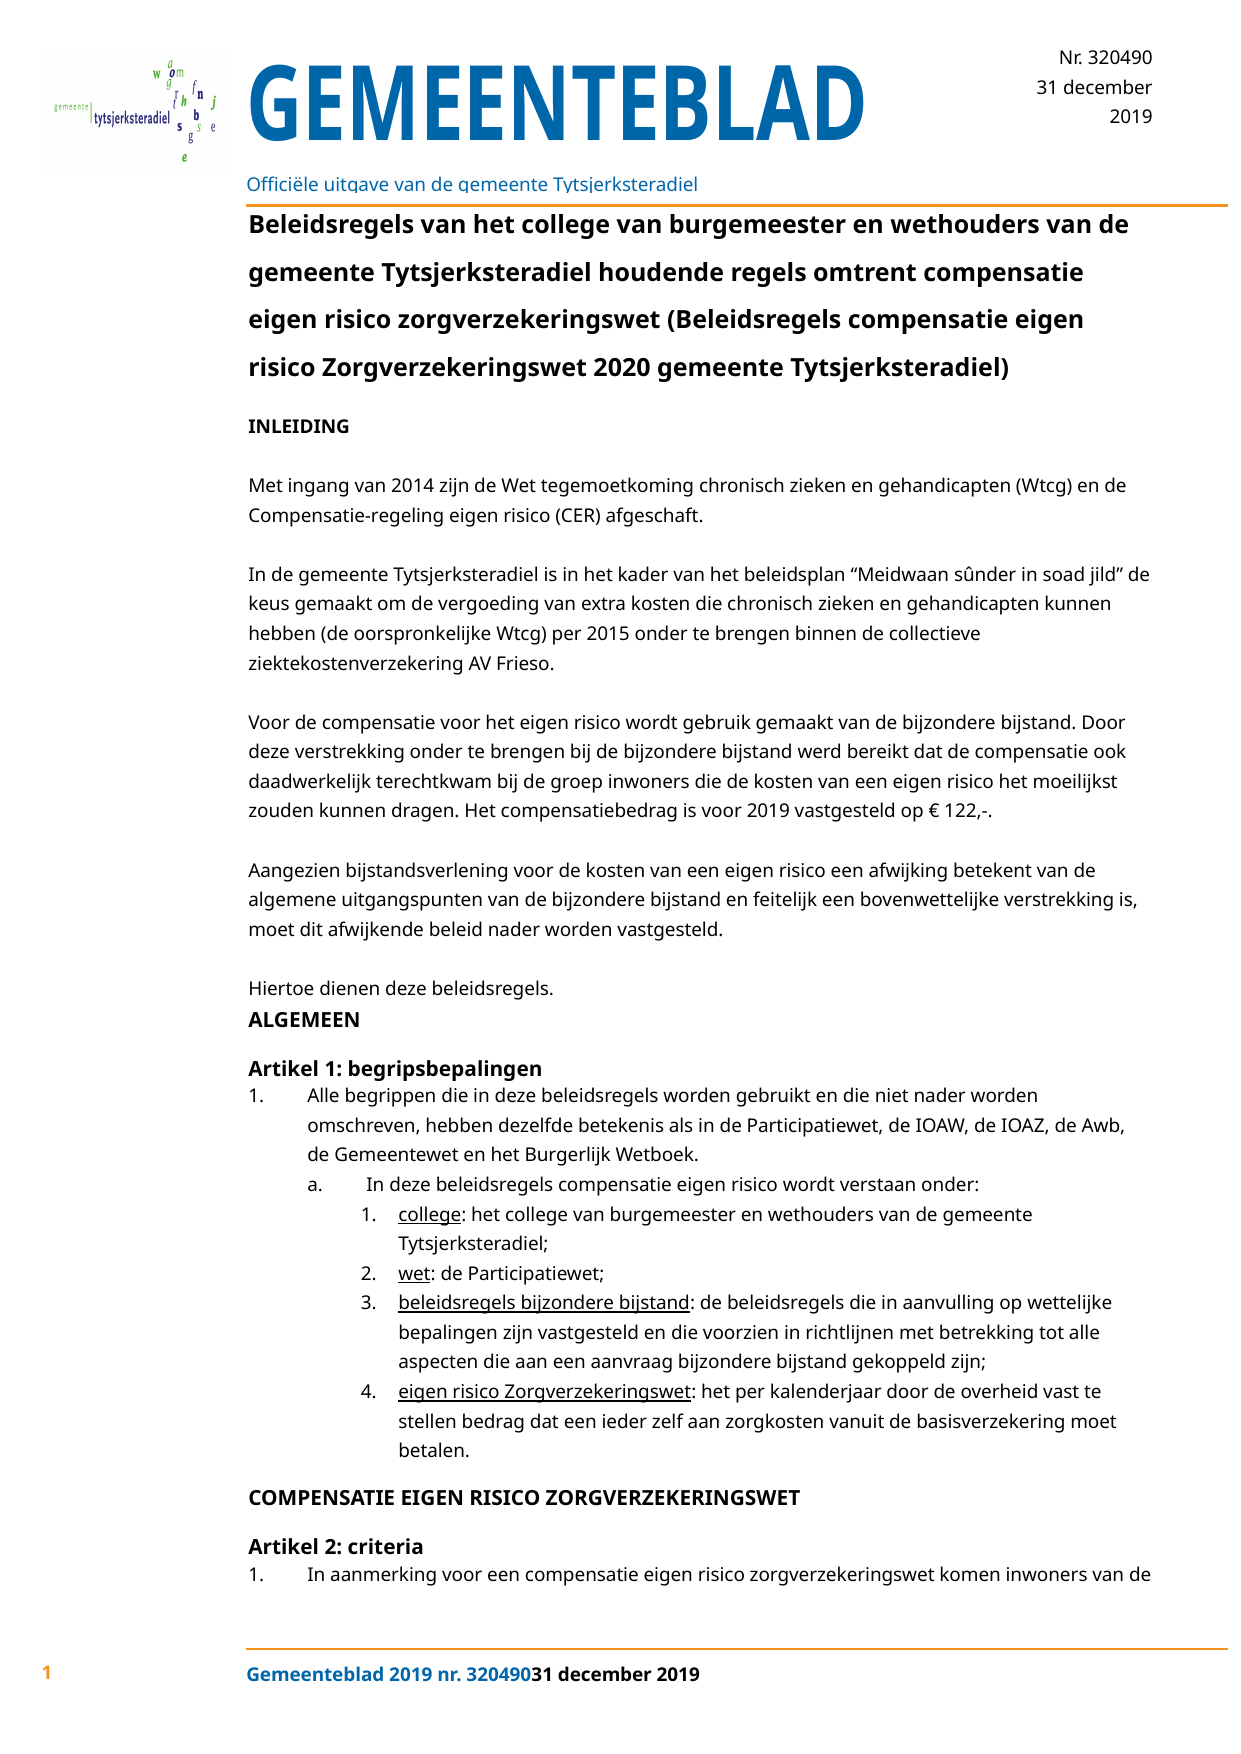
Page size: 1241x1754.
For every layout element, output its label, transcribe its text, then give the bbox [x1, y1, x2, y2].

text Voor de compensatie voor het eigen risico wordt gebruik gemaakt van de bijzondere bijstand. Door deze verstrekking onder te brengen bij de bijzondere bijstand werd bereikt dat de compensatie ook daadwerkelijk terechtkwam bij de groep inwoners die de kosten van een eigen risico het moeilijkst zouden kunnen dragen. Het compensatiebedrag is voor 2019 vastgesteld op € 122,-. [248, 709, 1152, 823]
list Alle begrippen die in deze beleidsregels worden gebruikt en die niet nader worden omschreven, hebben dezelfde betekenis als in de Participatiewet, de IOAW, de IOAZ, de Awb, de Gemeentewet en het Burgerlijk Wetboek. [248, 1082, 1152, 1167]
list In aanmerking voor een compensatie eigen risico zorgverzekeringswet komen inwoners van de [248, 1561, 1152, 1587]
text Artikel 2: criteria [248, 1532, 1152, 1561]
list college: het college van burgemeester en wethouders van de gemeente Tytsjerksteradiel; [361, 1201, 1152, 1256]
text Beleidsregels van het college van burgemeester en wethouders van de gemeente Tytsjerksteradiel houdende regels omtrent compensatie eigen risico zorgverzekeringswet (Beleidsregels compensatie eigen risico Zorgverzekeringswet 2020 gemeente Tytsjerksteradiel) [248, 207, 1152, 384]
text In de gemeente Tytsjerksteradiel is in het kader van het beleidsplan “Meidwaan sûnder in soad jild” de keus gemaakt om de vergoeding van extra kosten die chronisch zieken en gehandicapten kunnen hebben (de oorspronkelijke Wtcg) per 2015 onder te brengen binnen de collectieve ziektekostenverzekering AV Frieso. [248, 561, 1152, 676]
list eigen risico Zorgverzekeringswet: het per kalenderjaar door de overheid vast te stellen bedrag dat een ieder zelf aan zorgkosten vanuit de basisverzekering moet betalen. [361, 1378, 1152, 1463]
list beleidsregels bijzondere bijstand: de beleidsregels die in aanvulling op wettelijke bepalingen zijn vastgesteld en die voorzien in richtlijnen met betrekking tot alle aspecten die aan een aanvraag bijzondere bijstand gekoppeld zijn; [361, 1289, 1152, 1374]
text COMPENSATIE EIGEN RISICO ZORGVERZEKERINGSWET [248, 1483, 1152, 1512]
text Hiertoe dienen deze beleidsregels. [248, 975, 1152, 1001]
text ALGEMEEN [248, 1005, 1152, 1033]
text Artikel 1: begripsbepalingen [248, 1054, 1152, 1082]
list wet: de Participatiewet; [361, 1260, 1152, 1286]
text INLEIDING [248, 413, 1152, 439]
text Aangezien bijstandsverlening voor de kosten van een eigen risico een afwijking betekent van de algemene uitgangspunten van de bijzondere bijstand en feitelijk een bovenwettelijke verstrekking is, moet dit afwijkende beleid nader worden vastgesteld. [248, 857, 1152, 942]
text Met ingang van 2014 zijn de Wet tegemoetkoming chronisch zieken en gehandicapten (Wtcg) en de Compensatie-regeling eigen risico (CER) afgeschaft. [248, 472, 1152, 528]
picture [41, 47, 231, 172]
list In deze beleidsregels compensatie eigen risico wordt verstaan onder: [307, 1171, 1152, 1197]
